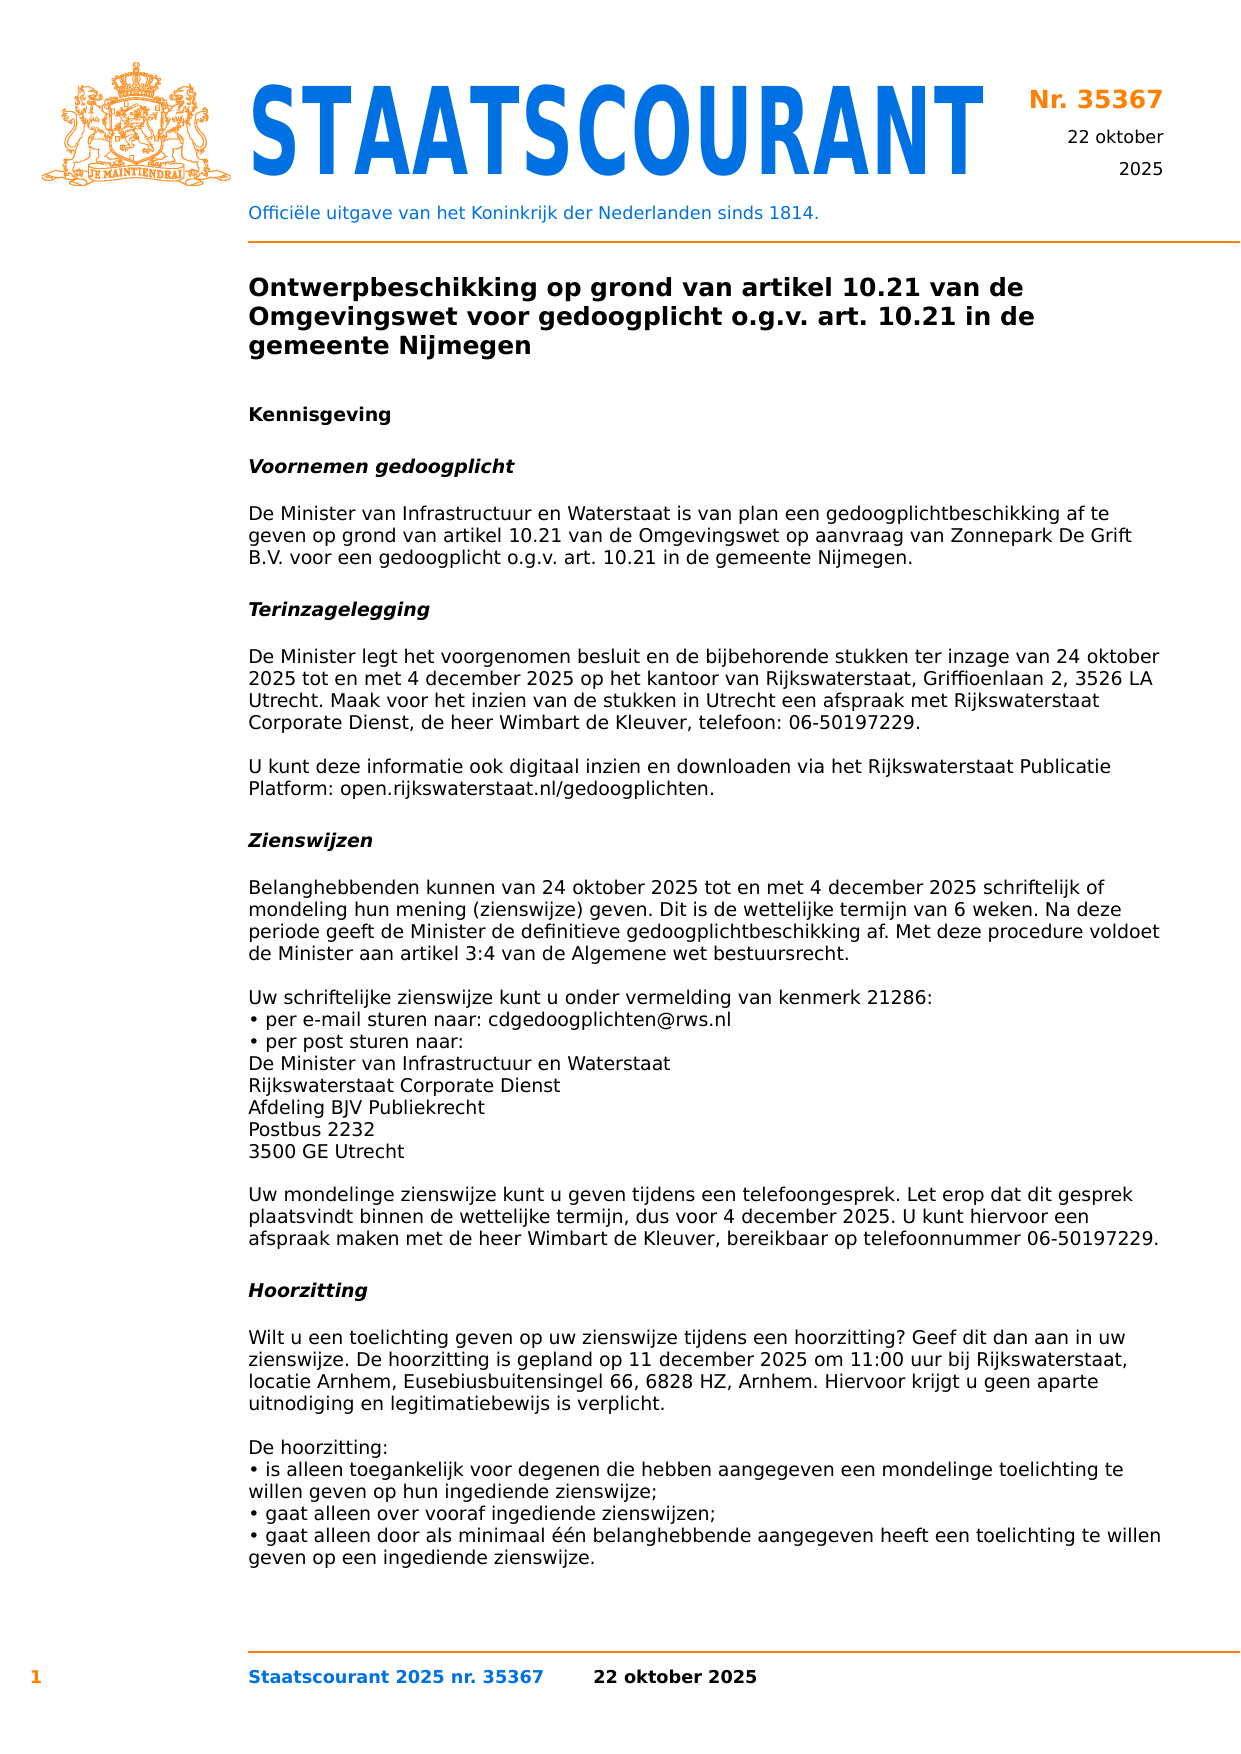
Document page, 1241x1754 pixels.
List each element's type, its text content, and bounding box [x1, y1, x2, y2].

text Uw schriftelijke zienswijze kunt u onder vermelding van kenmerk 21286: [248, 987, 1163, 1009]
text De Minister van Infrastructuur en Waterstaat [248, 1053, 1163, 1074]
table_cell 22 oktober [998, 121, 1240, 153]
text • gaat alleen over vooraf ingediende zienswijzen; [248, 1503, 1163, 1525]
text • per post sturen naar: [248, 1031, 1163, 1053]
text • gaat alleen door als minimaal één belanghebbende aangegeven heeft een toelichting te willen geven op een ingediende zienswijze. [248, 1525, 1163, 1569]
text De Minister legt het voorgenomen besluit en de bijbehorende stukken ter inzage van 24 oktober 2025 tot en met 4 december 2025 op het kantoor van Rijkswaterstaat, Griffioenlaan 2, 3526 LA Utrecht. Maak voor het inzien van de stukken in Utrecht een afspraak met Rijkswaterstaat Corporate Dienst, de heer Wimbart de Kleuver, telefoon: 06-50197229. [248, 646, 1163, 734]
text U kunt deze informatie ook digitaal inzien en downloaden via het Rijkswaterstaat Publicatie Platform: open.rijkswaterstaat.nl/gedoogplichten. [248, 756, 1163, 800]
table_header [25, 62, 248, 241]
text De hoorzitting: [248, 1437, 1163, 1459]
table_header Nr. 35367 [998, 62, 1240, 121]
text • is alleen toegankelijk voor degenen die hebben aangegeven een mondelinge toelichting te willen geven op hun ingediende zienswijze; [248, 1459, 1163, 1503]
subtitle Hoorzitting [248, 1280, 1163, 1302]
text 3500 GE Utrecht [248, 1141, 1163, 1162]
subtitle Ontwerpbeschikking op grond van artikel 10.21 van de Omgevingswet voor gedoogplicht o.g.v. art. 10.21 in de gemeente Nijmegen [248, 273, 1163, 361]
subtitle Terinzagelegging [248, 599, 1163, 621]
text Wilt u een toelichting geven op uw zienswijze tijdens een hoorzitting? Geef dit dan aan in uw zienswijze. De hoorzitting is gepland op 11 december 2025 om 11:00 uur bij Rijkswaterstaat, locatie Arnhem, Eusebiusbuitensingel 66, 6828 HZ, Arnhem. Hiervoor krijgt u geen aparte uitnodiging en legitimatiebewijs is verplicht. [248, 1327, 1163, 1415]
picture [41, 62, 231, 186]
subtitle Voornemen gedoogplicht [248, 456, 1163, 478]
subtitle Kennisgeving [248, 404, 1163, 426]
text Postbus 2232 [248, 1118, 1163, 1141]
text Afdeling BJV Publiekrecht [248, 1097, 1163, 1118]
table_header STAATSCOURANT [248, 62, 998, 203]
text De Minister van Infrastructuur en Waterstaat is van plan een gedoogplichtbeschikking af te geven op grond van artikel 10.21 van de Omgevingswet op aanvraag van Zonnepark De Grift B.V. voor een gedoogplicht o.g.v. art. 10.21 in de gemeente Nijmegen. [248, 503, 1163, 569]
table_cell 2025 [998, 153, 1240, 203]
table_cell Officiële uitgave van het Koninkrijk der Nederlanden sinds 1814. [248, 203, 1240, 241]
subtitle Zienswijzen [248, 830, 1163, 852]
text • per e-mail sturen naar: cdgedoogplichten@rws.nl [248, 1009, 1163, 1031]
text Uw mondelinge zienswijze kunt u geven tijdens een telefoongesprek. Let erop dat dit gesprek plaatsvindt binnen de wettelijke termijn, dus voor 4 december 2025. U kunt hiervoor een afspraak maken met de heer Wimbart de Kleuver, bereikbaar op telefoonnummer 06-50197229. [248, 1184, 1163, 1250]
text Belanghebbenden kunnen van 24 oktober 2025 tot en met 4 december 2025 schriftelijk of mondeling hun mening (zienswijze) geven. Dit is de wettelijke termijn van 6 weken. Na deze periode geeft de Minister de definitieve gedoogplichtbeschikking af. Met deze procedure voldoet de Minister aan artikel 3:4 van de Algemene wet bestuursrecht. [248, 877, 1163, 965]
text Rijkswaterstaat Corporate Dienst [248, 1074, 1163, 1097]
